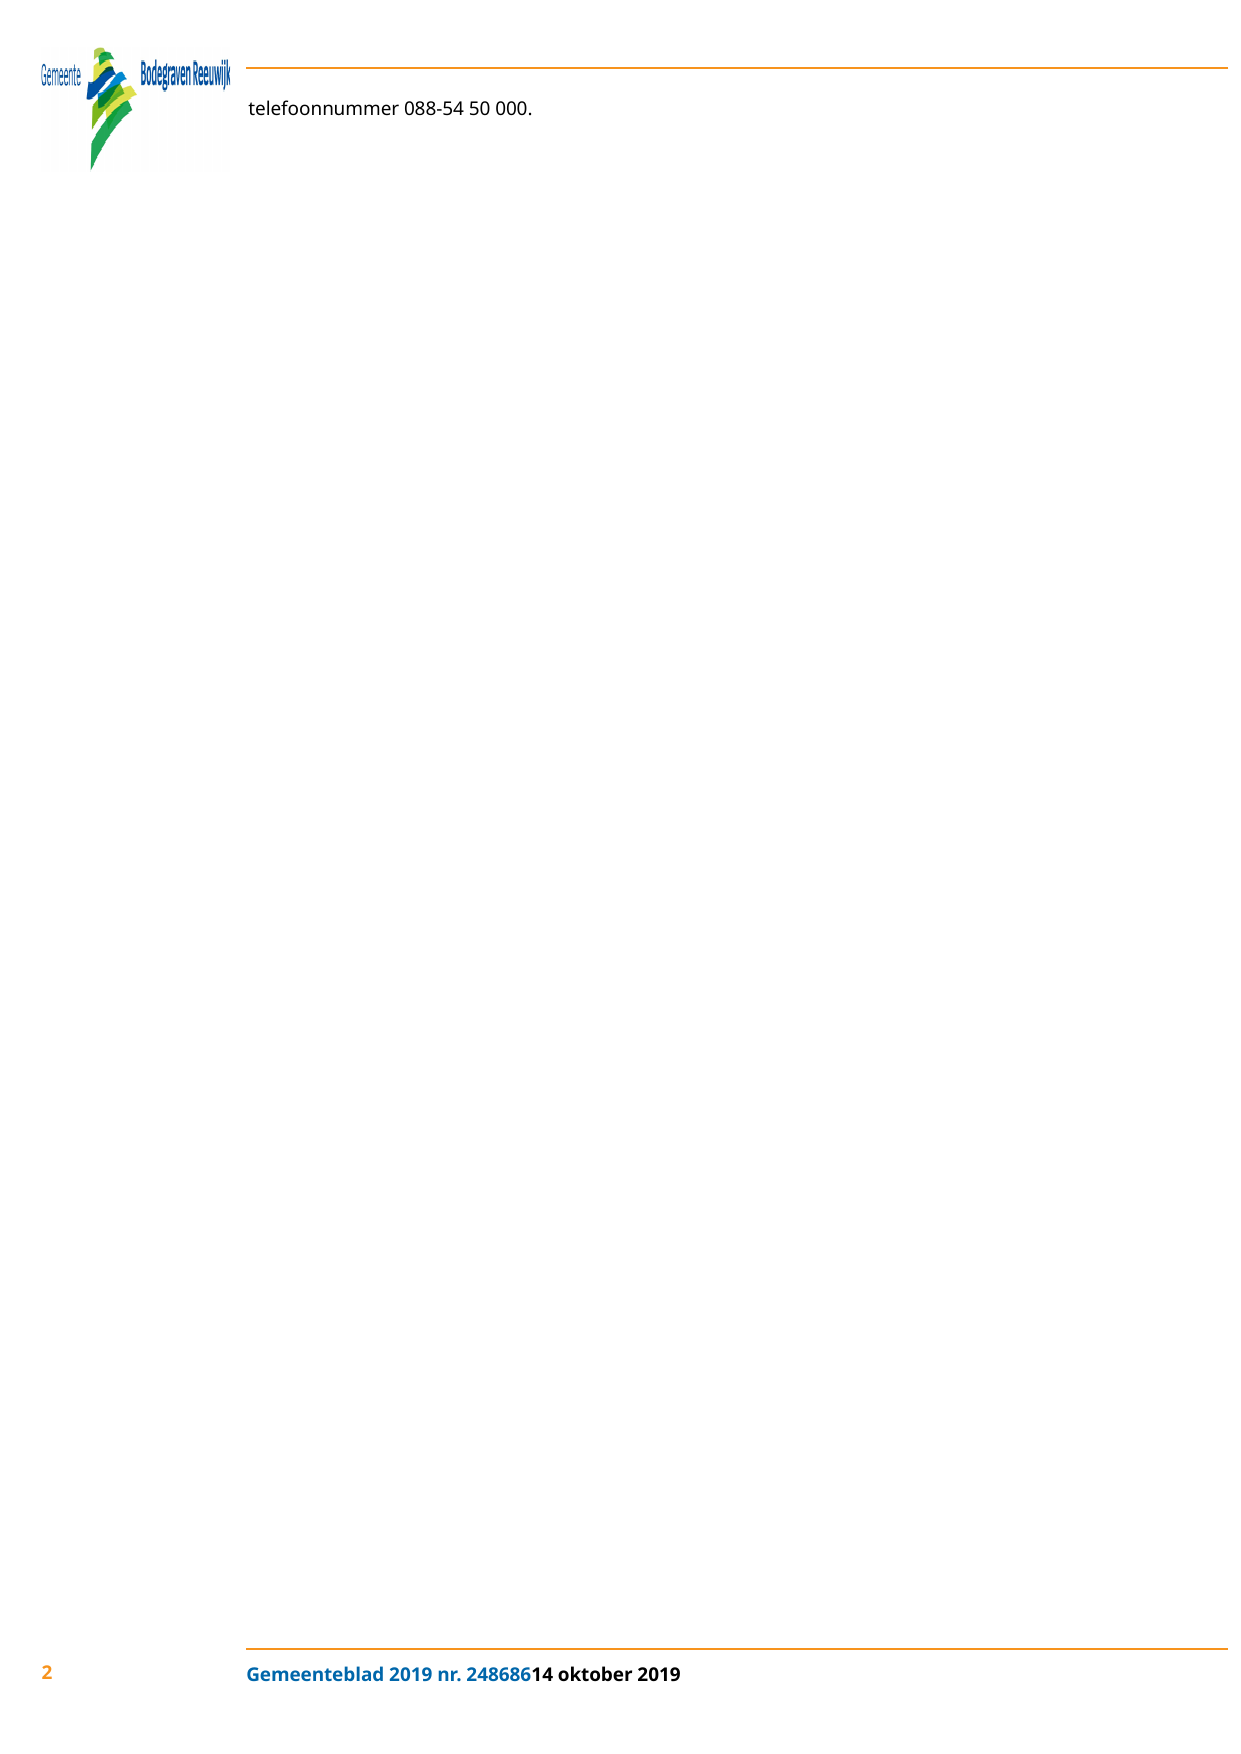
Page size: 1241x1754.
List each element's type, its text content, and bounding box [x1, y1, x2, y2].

text telefoonnummer 088-54 50 000. [248, 95, 1152, 121]
picture [41, 47, 231, 172]
